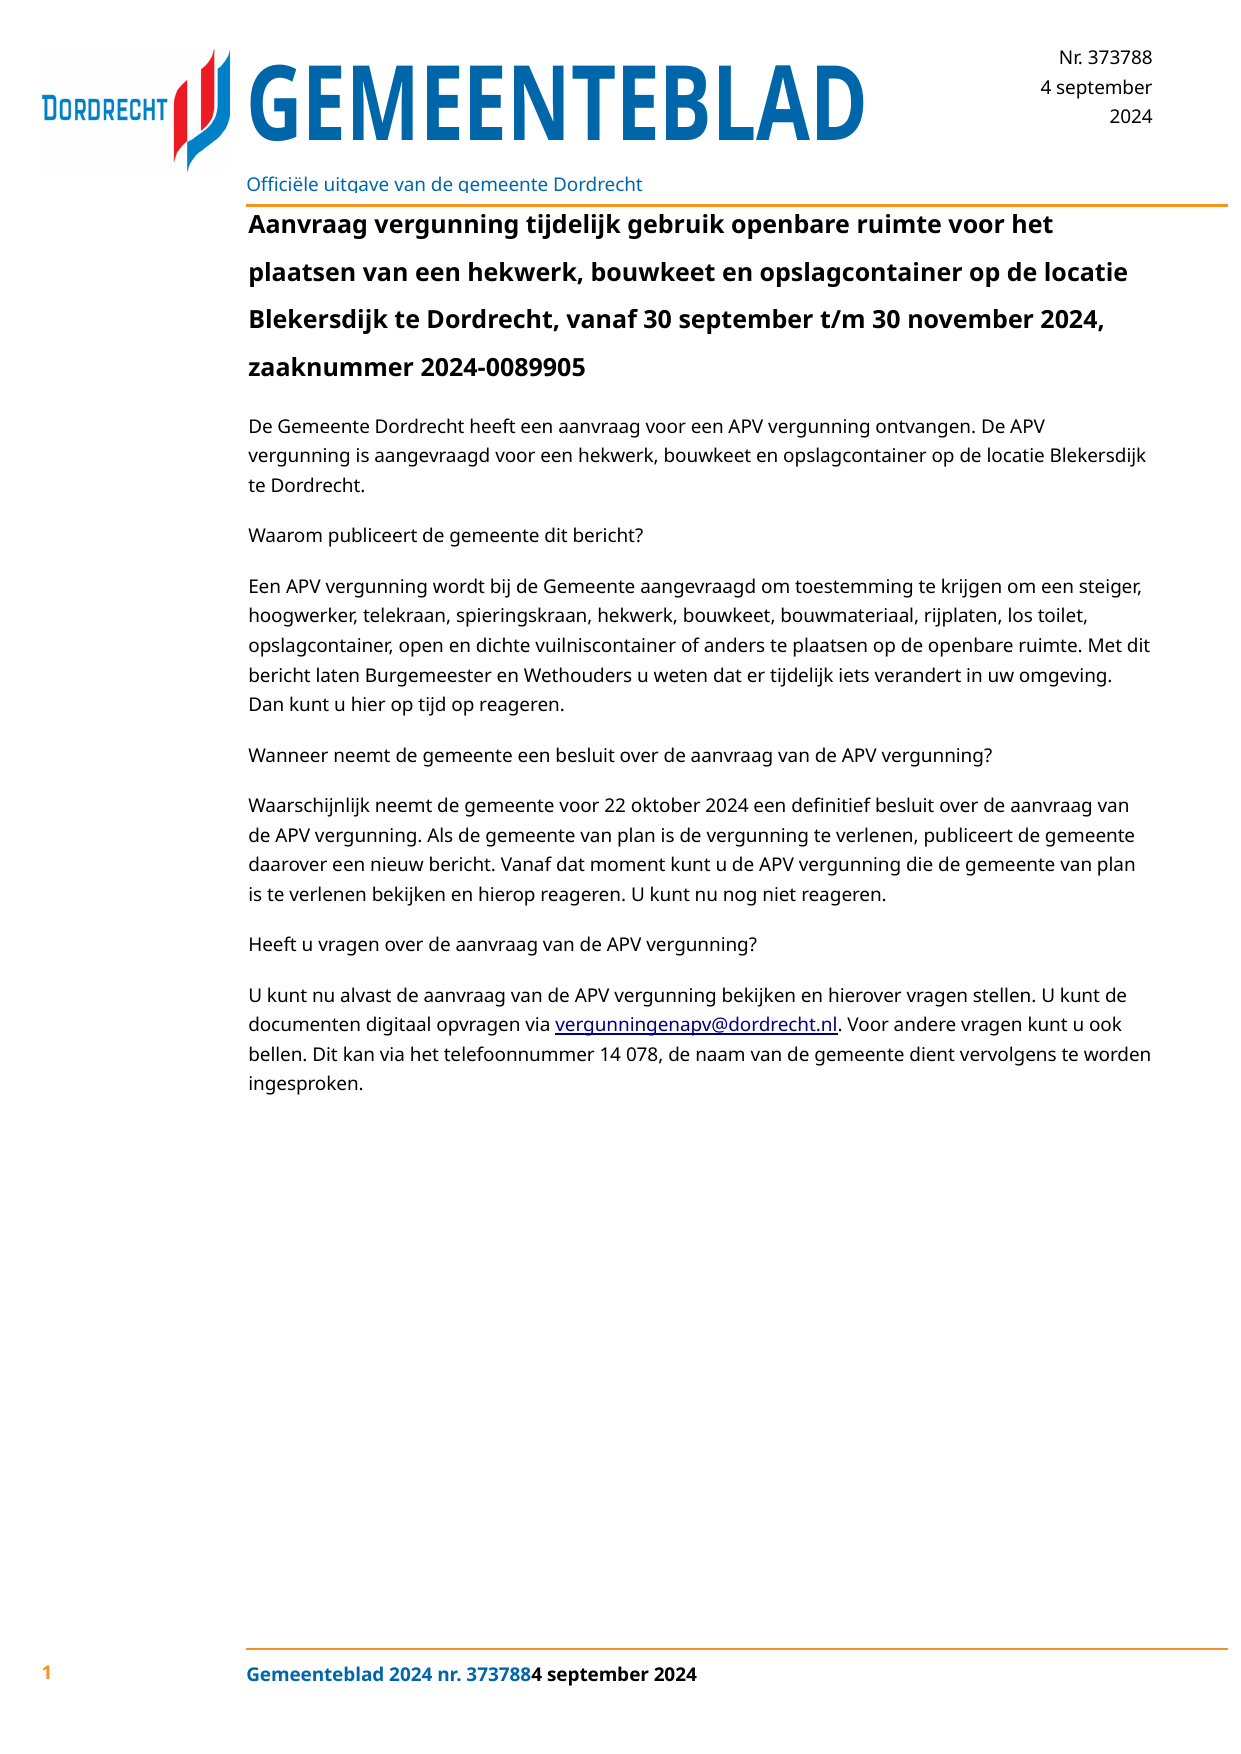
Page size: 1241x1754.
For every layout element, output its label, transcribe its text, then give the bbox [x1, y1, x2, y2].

picture [41, 47, 231, 172]
text Een APV vergunning wordt bij de Gemeente aangevraagd om toestemming te krijgen om een steiger, hoogwerker, telekraan, spieringskraan, hekwerk, bouwkeet, bouwmateriaal, rijplaten, los toilet, opslagcontainer, open en dichte vuilniscontainer of anders te plaatsen op de openbare ruimte. Met dit bericht laten Burgemeester en Wethouders u weten dat er tijdelijk iets verandert in uw omgeving. Dan kunt u hier op tijd op reageren. [248, 573, 1152, 717]
text Waarschijnlijk neemt de gemeente voor 22 oktober 2024 een definitief besluit over de aanvraag van de APV vergunning. Als de gemeente van plan is de vergunning te verlenen, publiceert de gemeente daarover een nieuw bericht. Vanaf dat moment kunt u de APV vergunning die de gemeente van plan is te verlenen bekijken en hierop reageren. U kunt nu nog niet reageren. [248, 792, 1152, 907]
text U kunt nu alvast de aanvraag van de APV vergunning bekijken en hierover vragen stellen. U kunt de documenten digitaal opvragen via vergunningenapv@dordrecht.nl. Voor andere vragen kunt u ook bellen. Dit kan via het telefoonnummer 14 078, de naam van de gemeente dient vervolgens te worden ingesproken. [248, 982, 1152, 1096]
text Waarom publiceert de gemeente dit bericht? [248, 523, 1152, 548]
text Heeft u vragen over de aanvraag van de APV vergunning? [248, 931, 1152, 957]
text Aanvraag vergunning tijdelijk gebruik openbare ruimte voor het plaatsen van een hekwerk, bouwkeet en opslagcontainer op de locatie Blekersdijk te Dordrecht, vanaf 30 september t/m 30 november 2024, zaaknummer 2024-0089905 [248, 207, 1152, 384]
text Wanneer neemt de gemeente een besluit over de aanvraag van de APV vergunning? [248, 742, 1152, 768]
text De Gemeente Dordrecht heeft een aanvraag voor een APV vergunning ontvangen. De APV vergunning is aangevraagd voor een hekwerk, bouwkeet en opslagcontainer op de locatie Blekersdijk te Dordrecht. [248, 413, 1152, 498]
